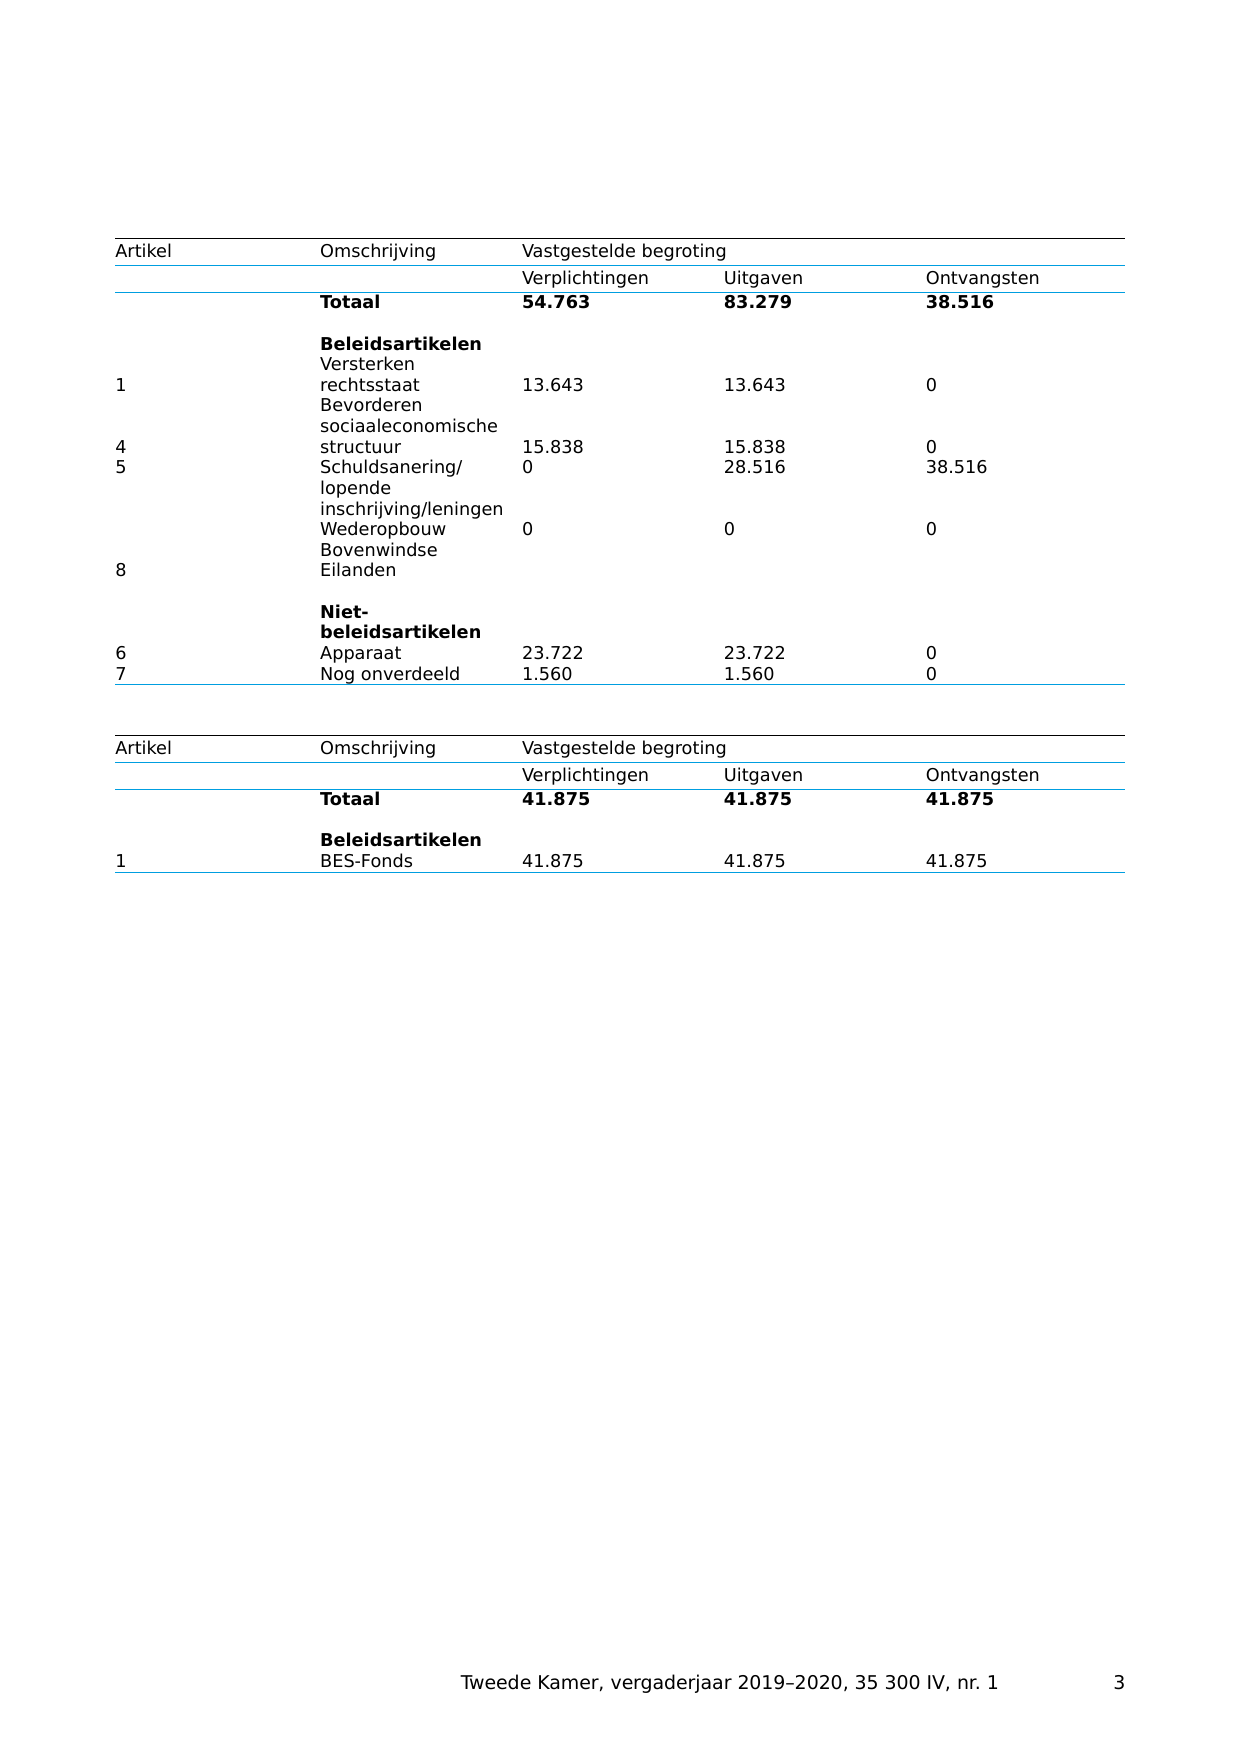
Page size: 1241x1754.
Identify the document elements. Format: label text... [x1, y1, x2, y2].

table_cell 83.279 [721, 293, 923, 313]
table_cell 0 [519, 519, 721, 581]
table_cell [721, 313, 923, 333]
table_cell [519, 830, 721, 851]
table_cell Beleidsartikelen [317, 830, 519, 851]
table_cell 0 [923, 395, 1125, 457]
table_cell Nog onverdeeld [317, 664, 519, 684]
table_cell Verplichtingen [519, 763, 721, 788]
table_cell [115, 293, 317, 313]
table_cell [115, 266, 317, 292]
table_cell 41.875 [519, 851, 721, 872]
table_cell 15.838 [721, 395, 923, 457]
table_cell [721, 334, 923, 354]
table_cell 41.875 [519, 790, 721, 810]
table_cell [317, 581, 519, 602]
table_cell Ontvangsten [923, 266, 1125, 292]
table_cell [115, 810, 317, 830]
table_cell 0 [923, 643, 1125, 663]
table_cell [923, 313, 1125, 333]
table_cell Uitgaven [721, 266, 923, 292]
table_cell [317, 763, 519, 788]
table_cell Apparaat [317, 643, 519, 663]
table_cell 1 [115, 354, 317, 395]
table_cell [519, 810, 721, 830]
table_cell 41.875 [923, 790, 1125, 810]
table_cell 23.722 [519, 643, 721, 663]
table_cell 4 [115, 395, 317, 457]
table_cell Wederopbouw Bovenwindse Eilanden [317, 519, 519, 581]
table_cell Omschrijving [317, 239, 519, 265]
table_cell [519, 581, 721, 602]
table_cell [115, 763, 317, 788]
table_cell BES-Fonds [317, 851, 519, 872]
table_cell [721, 830, 923, 851]
table_cell 8 [115, 519, 317, 581]
table_cell [317, 810, 519, 830]
table_header Tabel 1 Vastgestelde begrotingsstaat van Koninkrijksrelaties (IV) voor het jaar 2020 (bedragen x € 1.000) [115, 213, 1125, 238]
table_cell [115, 334, 317, 354]
table_cell [721, 581, 923, 602]
table_cell [721, 810, 923, 830]
table_cell Versterken rechtsstaat [317, 354, 519, 395]
table_cell Totaal [317, 790, 519, 810]
table_cell 5 [115, 457, 317, 519]
table_cell Totaal [317, 293, 519, 313]
table_cell Uitgaven [721, 763, 923, 788]
table_cell 41.875 [721, 790, 923, 810]
table_cell [115, 830, 317, 851]
table_cell 23.722 [721, 643, 923, 663]
table_header Tabel 2 Vastgestelde begrotingsstaat van het BES-fonds (H) voor het jaar 2020 (bedragen x € 1.000) [115, 710, 1125, 734]
table_cell 0 [923, 354, 1125, 395]
table_cell [923, 830, 1125, 851]
table_cell [115, 602, 317, 643]
table_cell Schuldsanering/lopende inschrijving/leningen [317, 457, 519, 519]
table_cell Beleidsartikelen [317, 334, 519, 354]
table_cell [115, 581, 317, 602]
table_cell Bevorderen sociaaleconomische structuur [317, 395, 519, 457]
table_cell 41.875 [923, 851, 1125, 872]
table_cell Ontvangsten [923, 763, 1125, 788]
table_cell 0 [923, 519, 1125, 581]
table_cell 0 [721, 519, 923, 581]
table_cell 6 [115, 643, 317, 663]
table_cell 54.763 [519, 293, 721, 313]
table_cell [317, 266, 519, 292]
table_cell 38.516 [923, 457, 1125, 519]
table_cell Vastgestelde begroting [519, 239, 1125, 265]
table_cell Artikel [115, 736, 317, 762]
table_cell Omschrijving [317, 736, 519, 762]
table_cell Vastgestelde begroting [519, 736, 1125, 762]
table_cell 7 [115, 664, 317, 684]
table_cell [317, 313, 519, 333]
table_cell 1 [115, 851, 317, 872]
table_cell 0 [519, 457, 721, 519]
table_cell 41.875 [721, 851, 923, 872]
table_cell [923, 602, 1125, 643]
table_cell 1.560 [721, 664, 923, 684]
table_cell [519, 602, 721, 643]
table_cell 15.838 [519, 395, 721, 457]
table_cell 13.643 [519, 354, 721, 395]
table_cell 28.516 [721, 457, 923, 519]
table_cell Verplichtingen [519, 266, 721, 292]
table_cell 13.643 [721, 354, 923, 395]
table_cell [519, 334, 721, 354]
table_cell 1.560 [519, 664, 721, 684]
table_cell [721, 602, 923, 643]
table_cell Niet-beleidsartikelen [317, 602, 519, 643]
table_cell [923, 810, 1125, 830]
table_cell [115, 790, 317, 810]
table_cell [923, 581, 1125, 602]
table_cell [115, 313, 317, 333]
table_cell 38.516 [923, 293, 1125, 313]
table_cell Artikel [115, 239, 317, 265]
table_cell [923, 334, 1125, 354]
table_cell 0 [923, 664, 1125, 684]
table_cell [519, 313, 721, 333]
